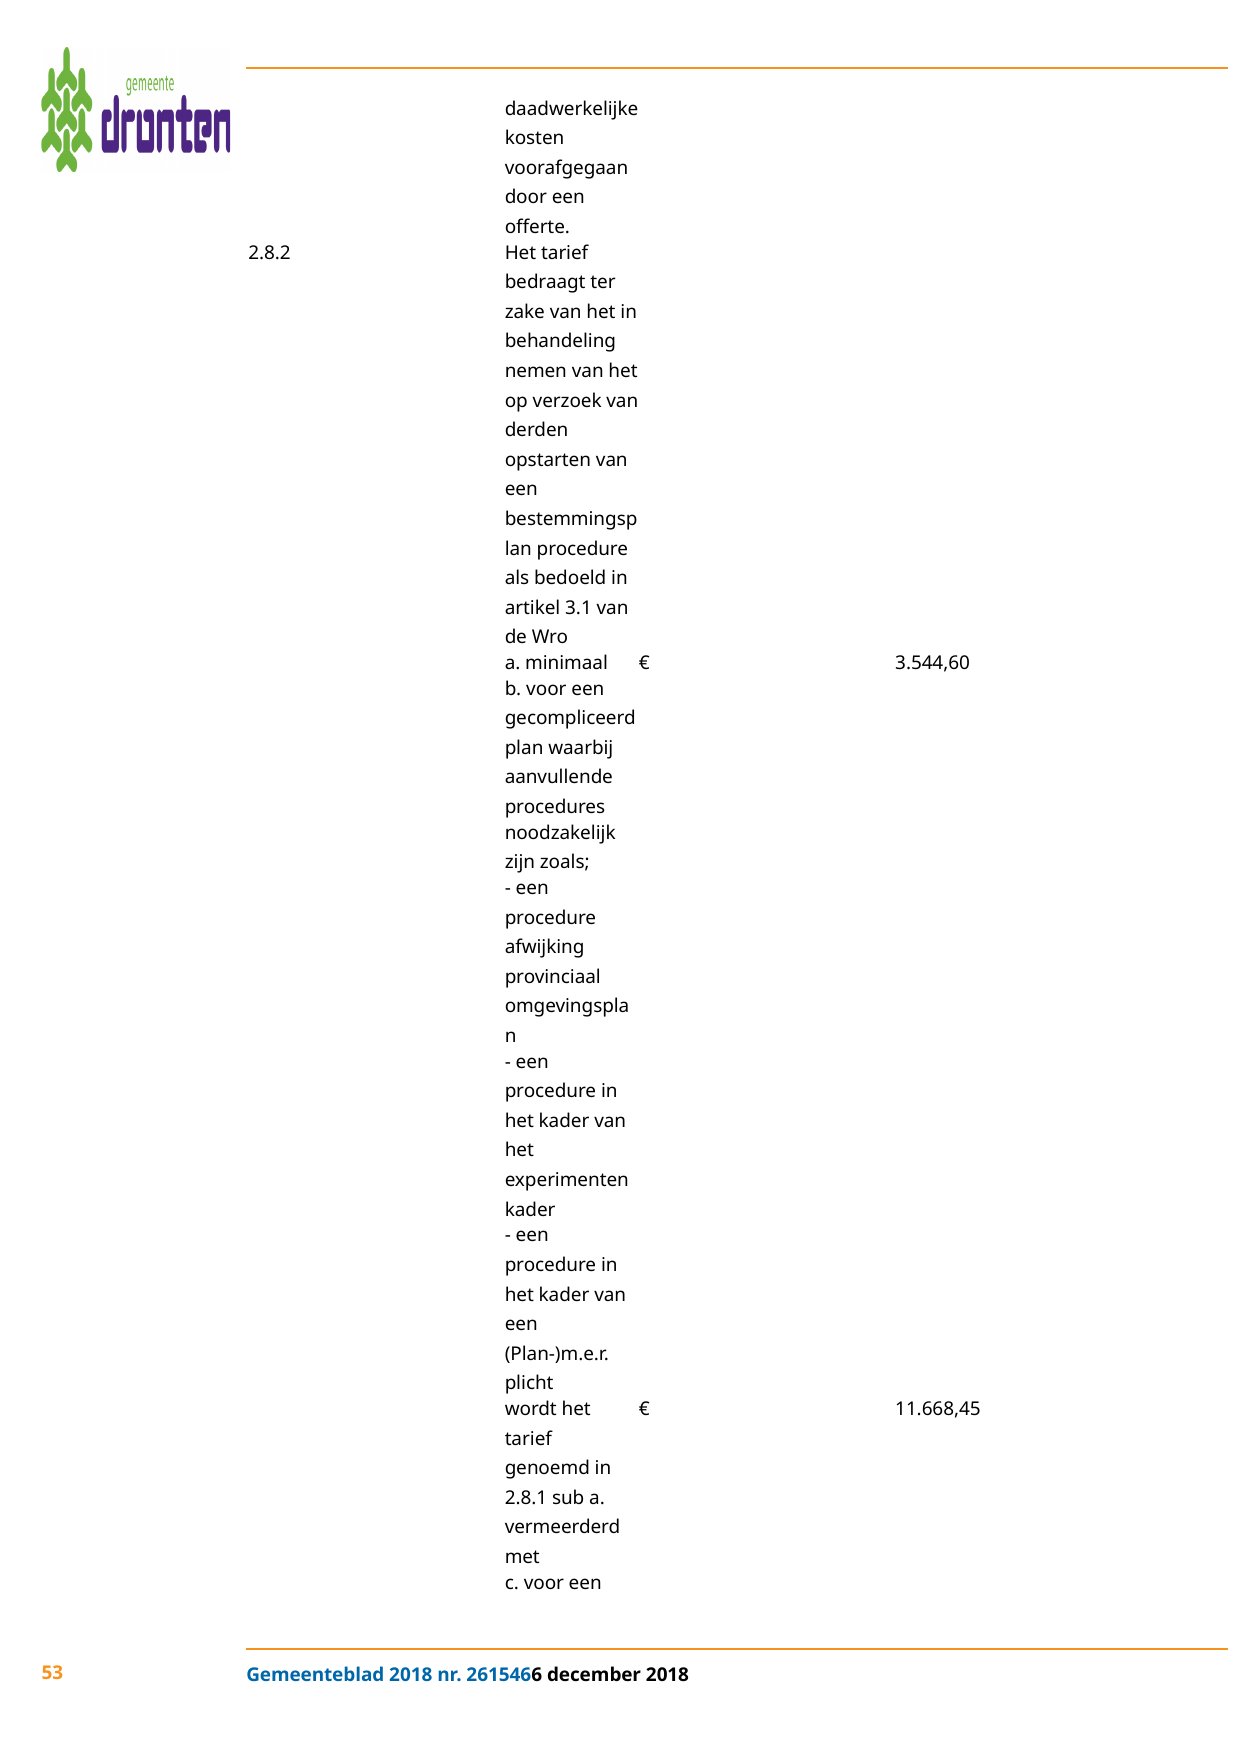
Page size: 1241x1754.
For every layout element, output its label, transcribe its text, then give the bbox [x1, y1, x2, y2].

table_cell € [639, 1395, 895, 1569]
table_cell c. voor een [505, 1569, 638, 1594]
table_cell [248, 1395, 504, 1569]
table_cell 3.544,60 [895, 649, 1152, 675]
table_cell Het tarief bedraagt ter zake van het in behandeling nemen van het op verzoek van derden opstarten van een bestemmingsplan procedure als bedoeld in artikel 3.1 van de Wro [505, 239, 638, 649]
table_cell [639, 675, 895, 819]
table_cell [639, 1048, 895, 1222]
table_cell - een procedure in het kader van een (Plan-)m.e.r. plicht [505, 1222, 638, 1395]
table_cell [895, 239, 1152, 649]
table_cell [639, 1569, 895, 1594]
table_cell a. minimaal [505, 649, 638, 675]
table_cell [639, 1222, 895, 1395]
table_cell [248, 1569, 504, 1594]
table_cell wordt het tarief genoemd in 2.8.1 sub a. vermeerderd met [505, 1395, 638, 1569]
table_cell [248, 874, 504, 1048]
table_cell [895, 675, 1152, 819]
table_cell [895, 819, 1152, 874]
table_cell [639, 239, 895, 649]
table_cell [248, 675, 504, 819]
table_cell [248, 95, 504, 239]
table_cell 11.668,45 [895, 1395, 1152, 1569]
table_cell 2.8.2 [248, 239, 504, 649]
table_cell [248, 649, 504, 675]
table_cell [895, 95, 1152, 239]
table_cell - een procedure in het kader van het experimenten kader [505, 1048, 638, 1222]
table_cell noodzakelijk zijn zoals; [505, 819, 638, 874]
table_cell [639, 819, 895, 874]
table_cell [639, 95, 895, 239]
table_cell € [639, 649, 895, 675]
table_cell [895, 1222, 1152, 1395]
table_cell b. voor een gecompliceerd plan waarbij aanvullende procedures [505, 675, 638, 819]
table_cell [248, 1048, 504, 1222]
picture [41, 47, 231, 172]
table_cell [639, 874, 895, 1048]
table_cell [248, 1222, 504, 1395]
table_cell daadwerkelijke kosten voorafgegaan door een offerte. [505, 95, 638, 239]
table_cell [248, 819, 504, 874]
table_cell - een procedure afwijking provinciaal omgevingsplan [505, 874, 638, 1048]
table_cell [895, 1048, 1152, 1222]
table_cell [895, 1569, 1152, 1594]
table_cell [895, 874, 1152, 1048]
